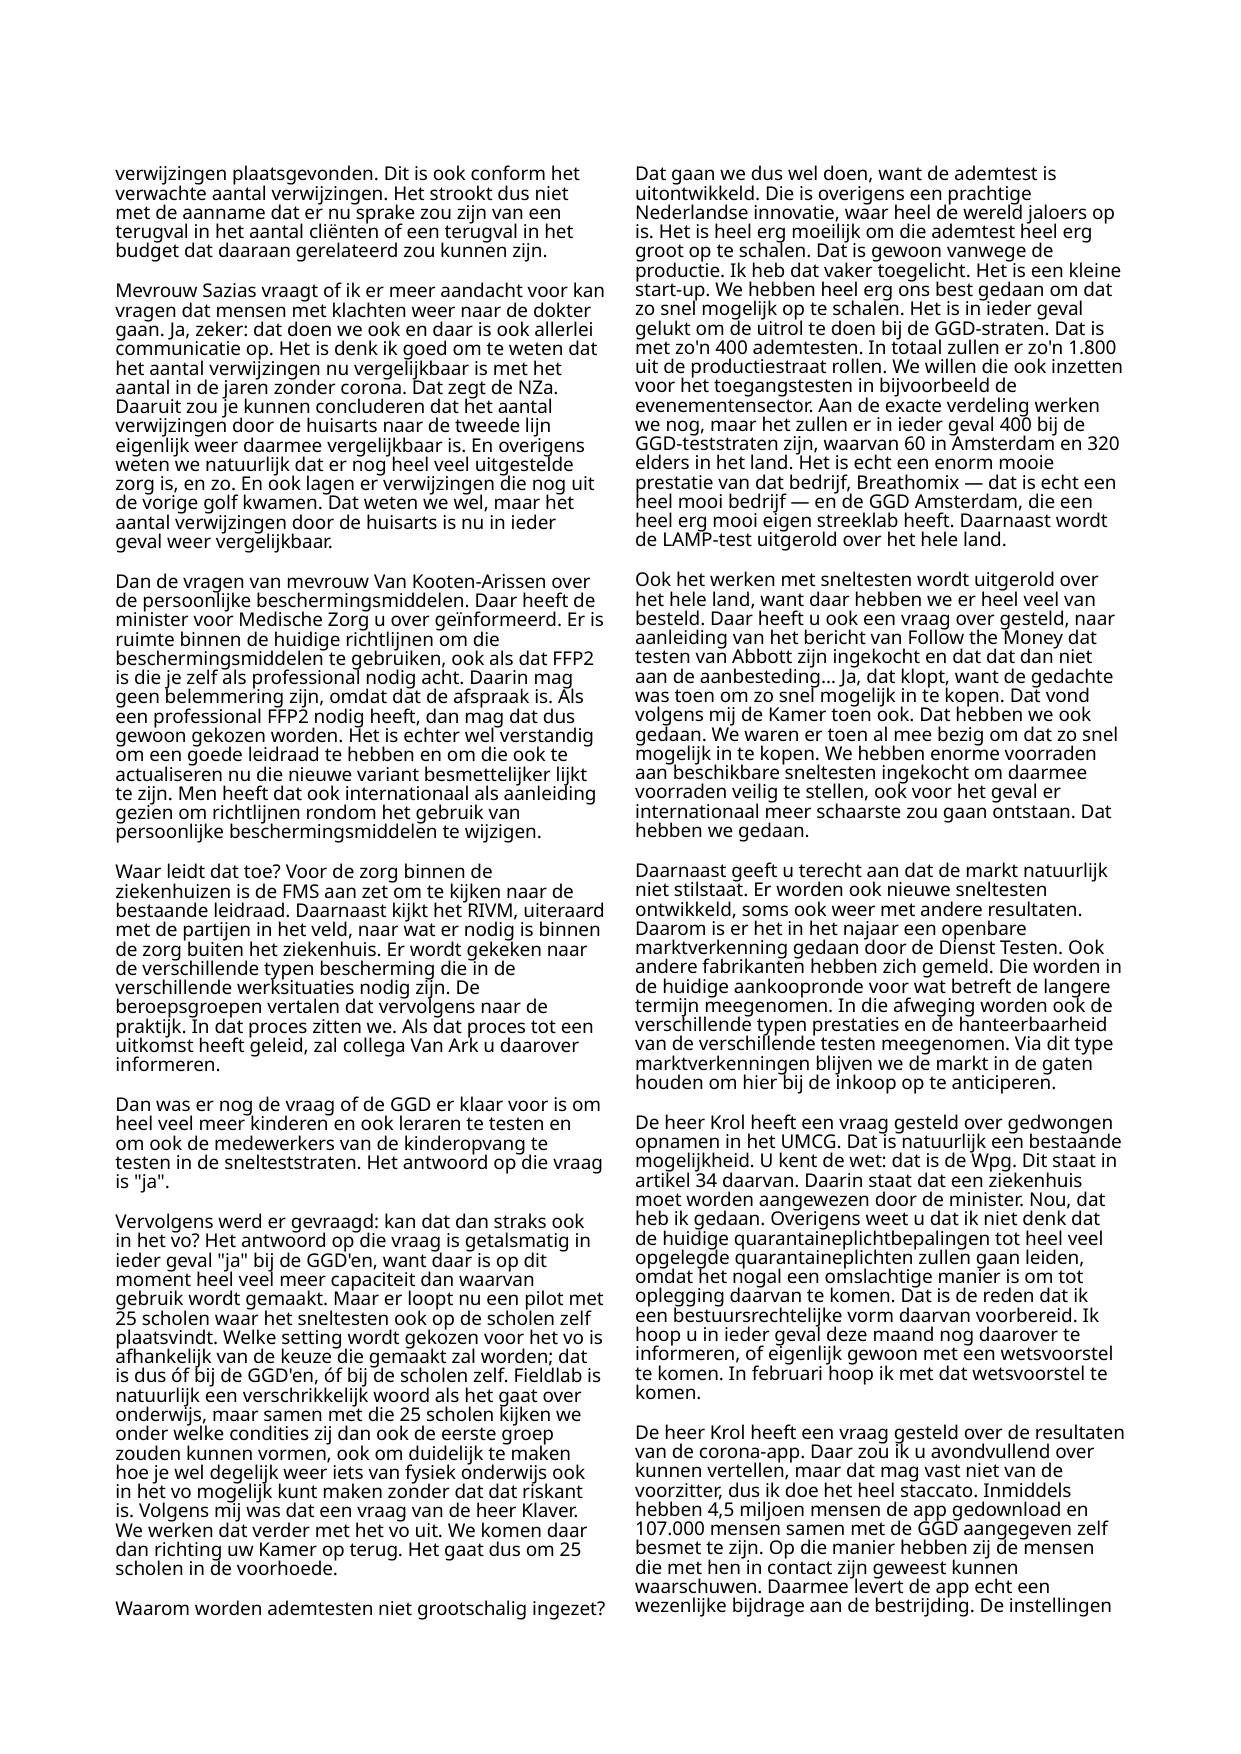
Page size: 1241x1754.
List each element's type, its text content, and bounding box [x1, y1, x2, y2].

text Mevrouw Sazias vraagt of ik er meer aandacht voor kan vragen dat mensen met klachten weer naar de dokter gaan. Ja, zeker: dat doen we ook en daar is ook allerlei communicatie op. Het is denk ik goed om te weten dat het aantal verwijzingen nu vergelijkbaar is met het aantal in de jaren zonder corona. Dat zegt de NZa. Daaruit zou je kunnen concluderen dat het aantal verwijzingen door de huisarts naar de tweede lijn eigenlijk weer daarmee vergelijkbaar is. En overigens weten we natuurlijk dat er nog heel veel uitgestelde zorg is, en zo. En ook lagen er verwijzingen die nog uit de vorige golf kwamen. Dat weten we wel, maar het aantal verwijzingen door de huisarts is nu in ieder geval weer vergelijkbaar. [115, 282, 605, 552]
text Ook het werken met sneltesten wordt uitgerold over het hele land, want daar hebben we er heel veel van besteld. Daar heeft u ook een vraag over gesteld, naar aanleiding van het bericht van Follow the Money dat testen van Abbott zijn ingekocht en dat dat dan niet aan de aanbesteding… Ja, dat klopt, want de gedachte was toen om zo snel mogelijk in te kopen. Dat vond volgens mij de Kamer toen ook. Dat hebben we ook gedaan. We waren er toen al mee bezig om dat zo snel mogelijk in te kopen. We hebben enorme voorraden aan beschikbare sneltesten ingekocht om daarmee voorraden veilig te stellen, ook voor het geval er internationaal meer schaarste zou gaan ontstaan. Dat hebben we gedaan. [635, 571, 1125, 841]
text De heer Krol heeft een vraag gesteld over de resultaten van de corona-app. Daar zou ik u avondvullend over kunnen vertellen, maar dat mag vast niet van de voorzitter, dus ik doe het heel staccato. Inmiddels hebben 4,5 miljoen mensen de app gedownload en 107.000 mensen samen met de GGD aangegeven zelf besmet te zijn. Op die manier hebben zij de mensen die met hen in contact zijn geweest kunnen waarschuwen. Daarmee levert de app echt een wezenlijke bijdrage aan de bestrijding. De instellingen [635, 1424, 1125, 1616]
text Dan was er nog de vraag of de GGD er klaar voor is om heel veel meer kinderen en ook leraren te testen en om ook de medewerkers van de kinderopvang te testen in de snelteststraten. Het antwoord op die vraag is "ja". [115, 1096, 605, 1192]
text Waarom worden ademtesten niet grootschalig ingezet? [115, 1600, 605, 1619]
text Dan de vragen van mevrouw Van Kooten-Arissen over de persoonlijke beschermingsmiddelen. Daar heeft de minister voor Medische Zorg u over geïnformeerd. Er is ruimte binnen de huidige richtlijnen om die beschermingsmiddelen te gebruiken, ook als dat FFP2 is die je zelf als professional nodig acht. Daarin mag geen belemmering zijn, omdat dat de afspraak is. Als een professional FFP2 nodig heeft, dan mag dat dus gewoon gekozen worden. Het is echter wel verstandig om een goede leidraad te hebben en om die ook te actualiseren nu die nieuwe variant besmettelijker lijkt te zijn. Men heeft dat ook internationaal als aanleiding gezien om richtlijnen rondom het gebruik van persoonlijke beschermingsmiddelen te wijzigen. [115, 573, 605, 843]
text De heer Krol heeft een vraag gesteld over gedwongen opnamen in het UMCG. Dat is natuurlijk een bestaande mogelijkheid. U kent de wet: dat is de Wpg. Dit staat in artikel 34 daarvan. Daarin staat dat een ziekenhuis moet worden aangewezen door de minister. Nou, dat heb ik gedaan. Overigens weet u dat ik niet denk dat de huidige quarantaineplichtbepalingen tot heel veel opgelegde quarantaineplichten zullen gaan leiden, omdat het nogal een omslachtige manier is om tot oplegging daarvan te komen. Dat is de reden dat ik een bestuursrechtelijke vorm daarvan voorbereid. Ik hoop u in ieder geval deze maand nog daarover te informeren, of eigenlijk gewoon met een wetsvoorstel te komen. In februari hoop ik met dat wetsvoorstel te komen. [635, 1114, 1125, 1403]
text Dat gaan we dus wel doen, want de ademtest is uitontwikkeld. Die is overigens een prachtige Nederlandse innovatie, waar heel de wereld jaloers op is. Het is heel erg moeilijk om die ademtest heel erg groot op te schalen. Dat is gewoon vanwege de productie. Ik heb dat vaker toegelicht. Het is een kleine start-up. We hebben heel erg ons best gedaan om dat zo snel mogelijk op te schalen. Het is in ieder geval gelukt om de uitrol te doen bij de GGD-straten. Dat is met zo'n 400 ademtesten. In totaal zullen er zo'n 1.800 uit de productiestraat rollen. We willen die ook inzetten voor het toegangstesten in bijvoorbeeld de evenementensector. Aan de exacte verdeling werken we nog, maar het zullen er in ieder geval 400 bij de GGD-teststraten zijn, waarvan 60 in Amsterdam en 320 elders in het land. Het is echt een enorm mooie prestatie van dat bedrijf, Breathomix — dat is echt een heel mooi bedrijf — en de GGD Amsterdam, die een heel erg mooi eigen streeklab heeft. Daarnaast wordt de LAMP-test uitgerold over het hele land. [635, 165, 1125, 551]
text Vervolgens werd er gevraagd: kan dat dan straks ook in het vo? Het antwoord op die vraag is getalsmatig in ieder geval "ja" bij de GGD'en, want daar is op dit moment heel veel meer capaciteit dan waarvan gebruik wordt gemaakt. Maar er loopt nu een pilot met 25 scholen waar het sneltesten ook op de scholen zelf plaatsvindt. Welke setting wordt gekozen voor het vo is afhankelijk van de keuze die gemaakt zal worden; dat is dus óf bij de GGD'en, óf bij de scholen zelf. Fieldlab is natuurlijk een verschrikkelijk woord als het gaat over onderwijs, maar samen met die 25 scholen kijken we onder welke condities zij dan ook de eerste groep zouden kunnen vormen, ook om duidelijk te maken hoe je wel degelijk weer iets van fysiek onderwijs ook in het vo mogelijk kunt maken zonder dat dat riskant is. Volgens mij was dat een vraag van de heer Klaver. We werken dat verder met het vo uit. We komen daar dan richting uw Kamer op terug. Het gaat dus om 25 scholen in de voorhoede. [115, 1213, 605, 1579]
text Waar leidt dat toe? Voor de zorg binnen de ziekenhuizen is de FMS aan zet om te kijken naar de bestaande leidraad. Daarnaast kijkt het RIVM, uiteraard met de partijen in het veld, naar wat er nodig is binnen de zorg buiten het ziekenhuis. Er wordt gekeken naar de verschillende typen bescherming die in de verschillende werksituaties nodig zijn. De beroepsgroepen vertalen dat vervolgens naar de praktijk. In dat proces zitten we. Als dat proces tot een uitkomst heeft geleid, zal collega Van Ark u daarover informeren. [115, 863, 605, 1075]
text verwijzingen plaatsgevonden. Dit is ook conform het verwachte aantal verwijzingen. Het strookt dus niet met de aanname dat er nu sprake zou zijn van een terugval in het aantal cliënten of een terugval in het budget dat daaraan gerelateerd zou kunnen zijn. [115, 165, 605, 262]
text Daarnaast geeft u terecht aan dat de markt natuurlijk niet stilstaat. Er worden ook nieuwe sneltesten ontwikkeld, soms ook weer met andere resultaten. Daarom is er het in het najaar een openbare marktverkenning gedaan door de Dienst Testen. Ook andere fabrikanten hebben zich gemeld. Die worden in de huidige aankoopronde voor wat betreft de langere termijn meegenomen. In die afweging worden ook de verschillende typen prestaties en de hanteerbaarheid van de verschillende testen meegenomen. Via dit type marktverkenningen blijven we de markt in de gaten houden om hier bij de inkoop op te anticiperen. [635, 862, 1125, 1093]
